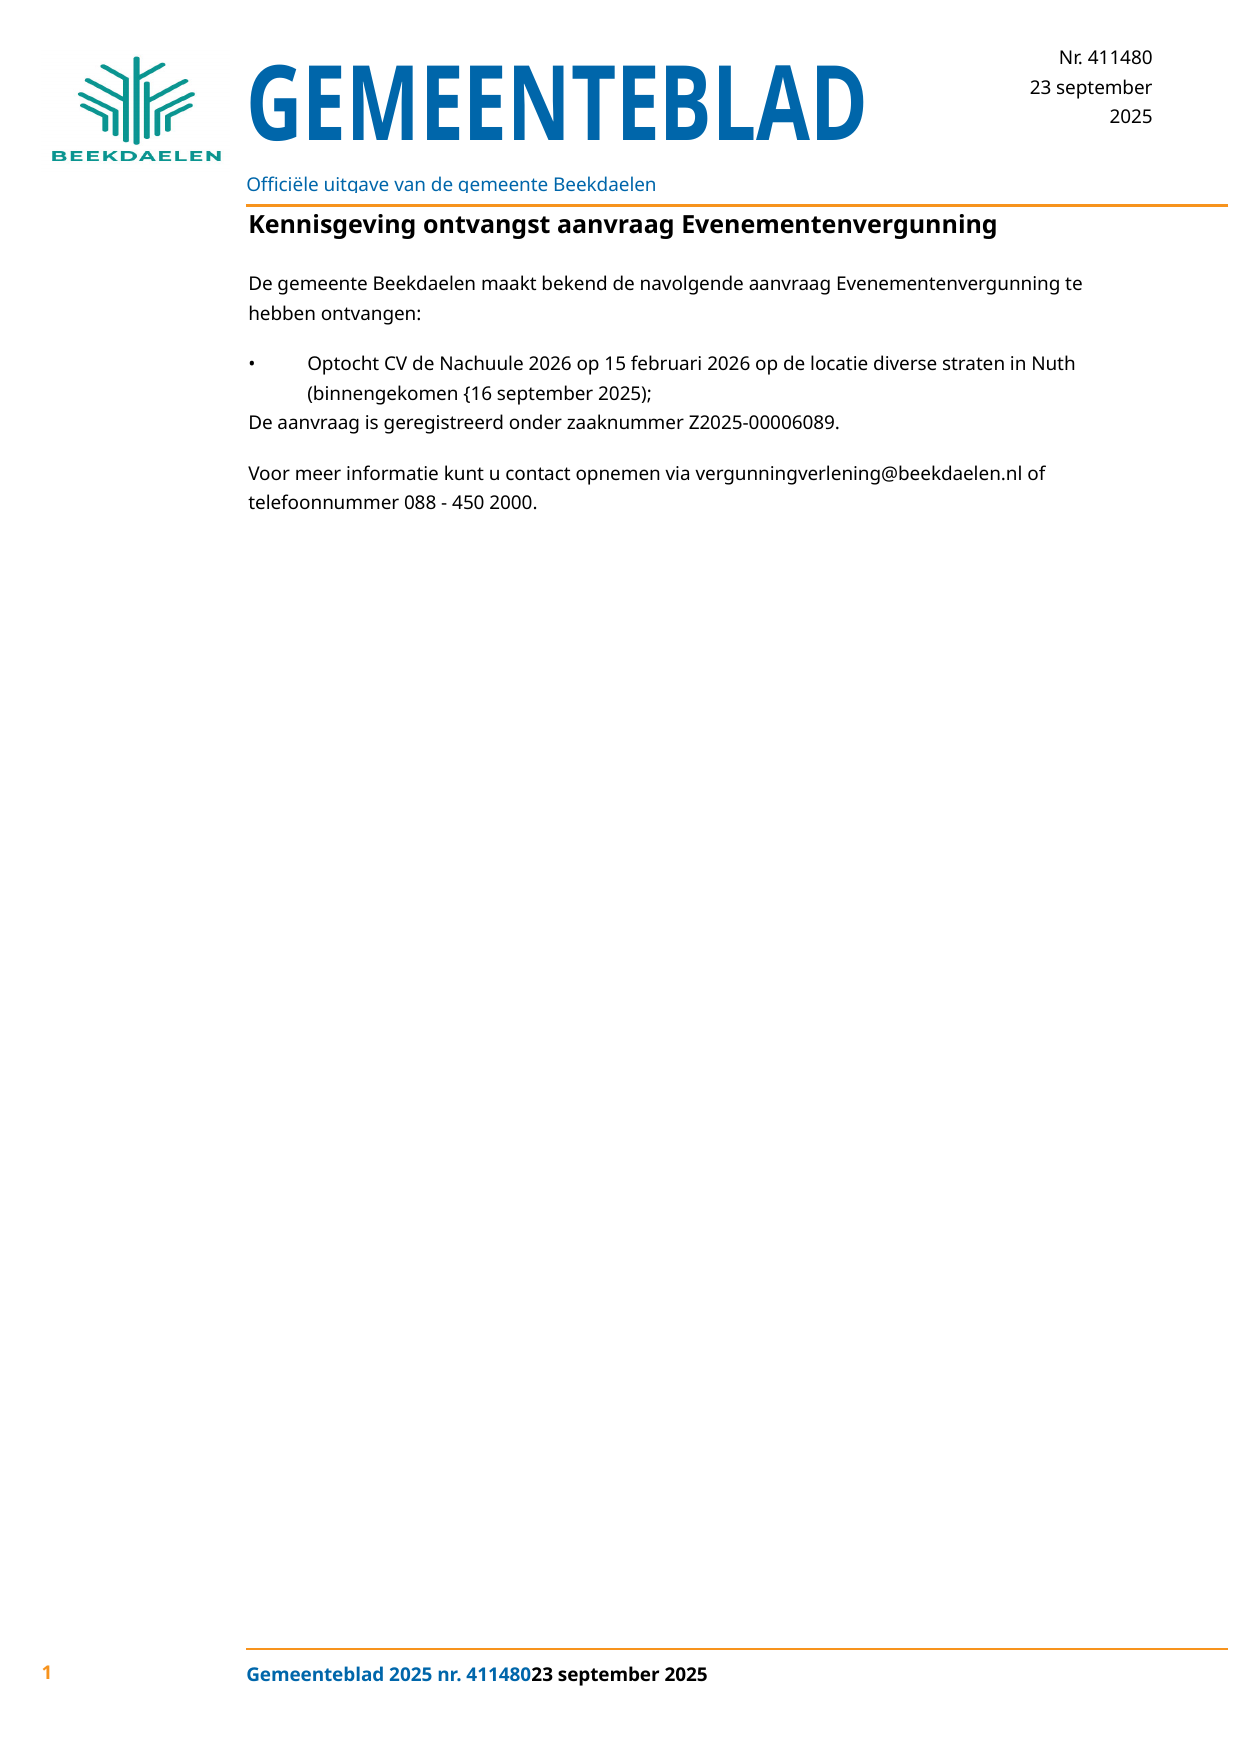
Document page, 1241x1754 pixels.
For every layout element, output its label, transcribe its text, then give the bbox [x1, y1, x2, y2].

picture [41, 47, 231, 172]
text Voor meer informatie kunt u contact opnemen via vergunningverlening@beekdaelen.nl of telefoonnummer 088 - 450 2000. [248, 460, 1152, 515]
text De gemeente Beekdaelen maakt bekend de navolgende aanvraag Evenementenvergunning te hebben ontvangen: [248, 270, 1152, 326]
text Kennisgeving ontvangst aanvraag Evenementenvergunning [248, 207, 1152, 241]
text De aanvraag is geregistreerd onder zaaknummer Z2025-00006089. [248, 409, 1152, 435]
list Optocht CV de Nachuule 2026 op 15 februari 2026 op de locatie diverse straten in Nuth (binnengekomen {16 september 2025); [248, 350, 1152, 406]
